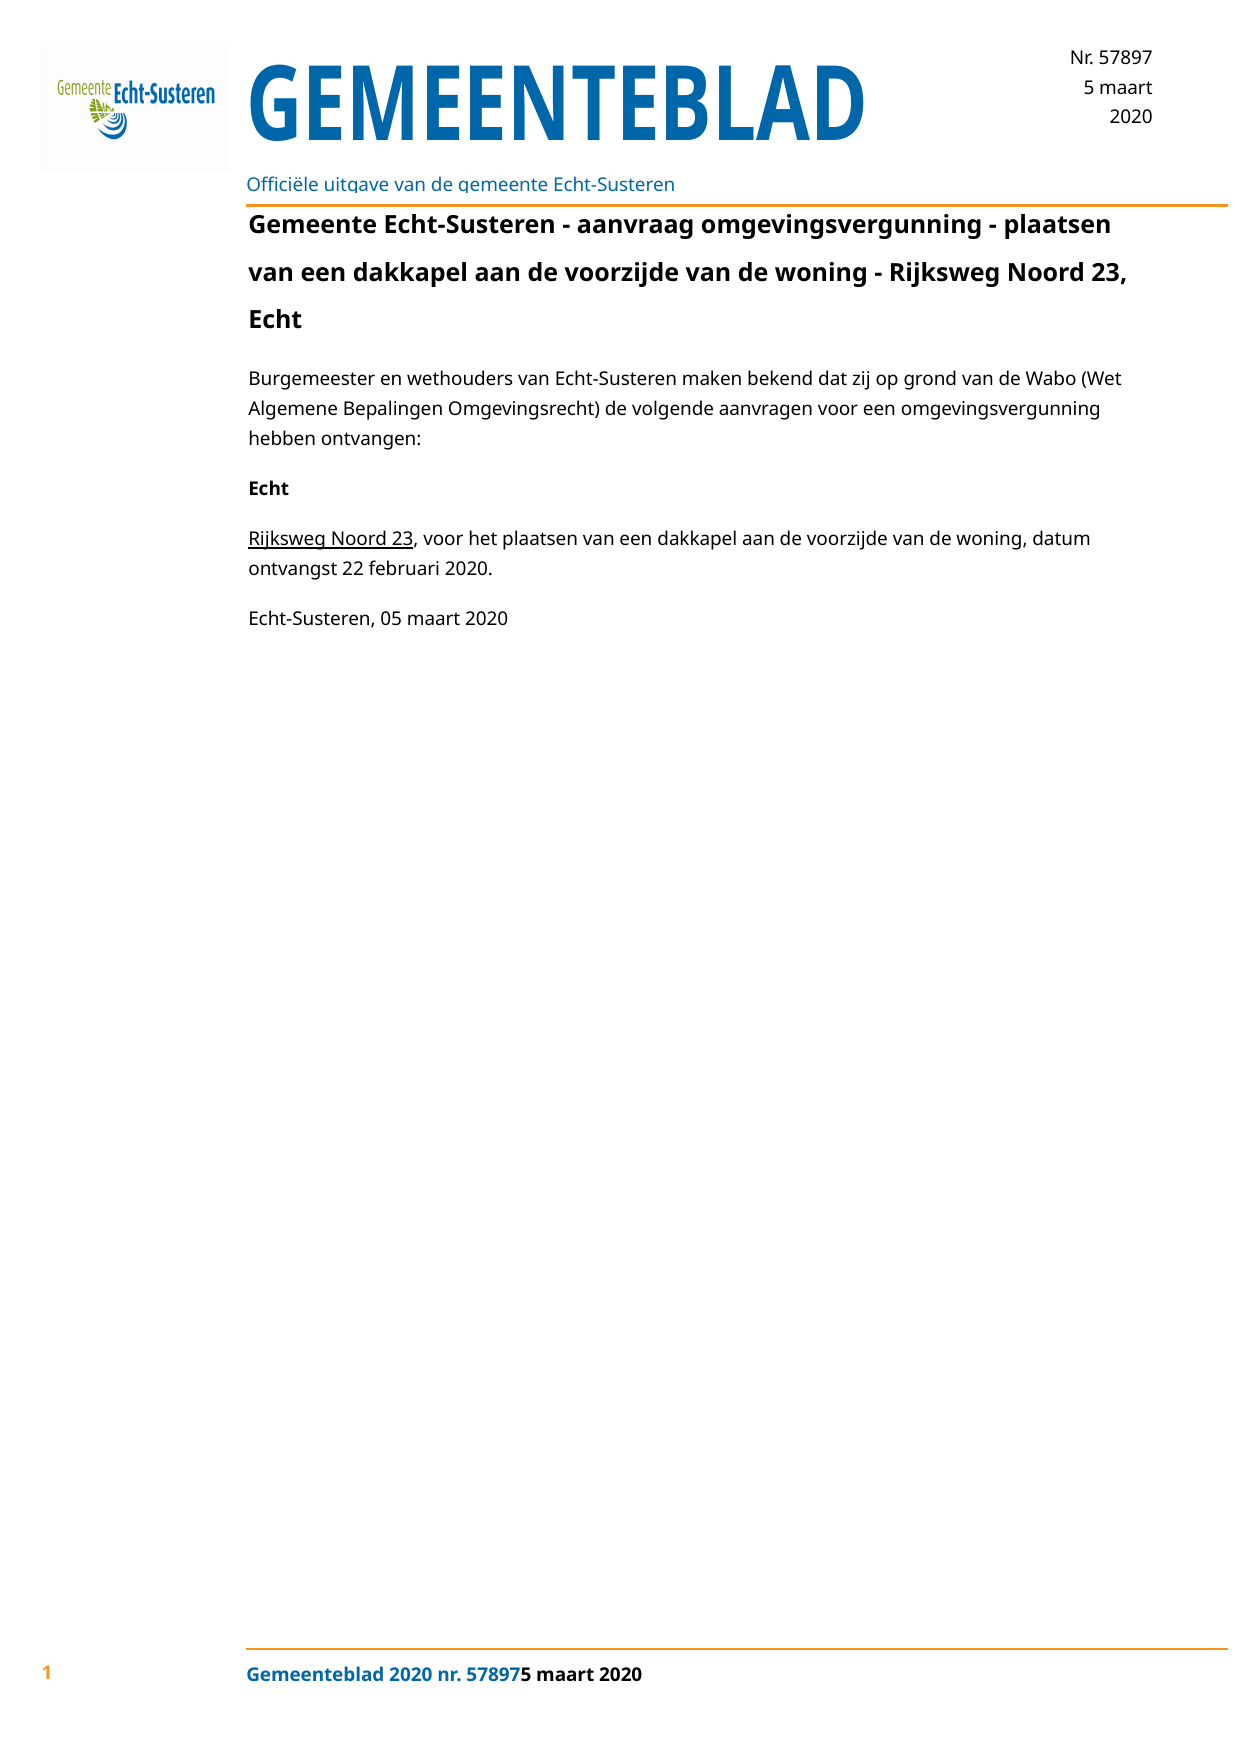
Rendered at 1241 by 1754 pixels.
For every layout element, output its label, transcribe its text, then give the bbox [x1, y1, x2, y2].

text Echt [248, 475, 1152, 501]
text Echt-Susteren, 05 maart 2020 [248, 606, 1152, 631]
picture [41, 47, 231, 172]
text Gemeente Echt-Susteren - aanvraag omgevingsvergunning - plaatsen van een dakkapel aan de voorzijde van de woning - Rijksweg Noord 23, Echt [248, 207, 1152, 336]
text Rijksweg Noord 23, voor het plaatsen van een dakkapel aan de voorzijde van de woning, datum ontvangst 22 februari 2020. [248, 526, 1152, 581]
text Burgemeester en wethouders van Echt-Susteren maken bekend dat zij op grond van de Wabo (Wet Algemene Bepalingen Omgevingsrecht) de volgende aanvragen voor een omgevingsvergunning hebben ontvangen: [248, 366, 1152, 450]
